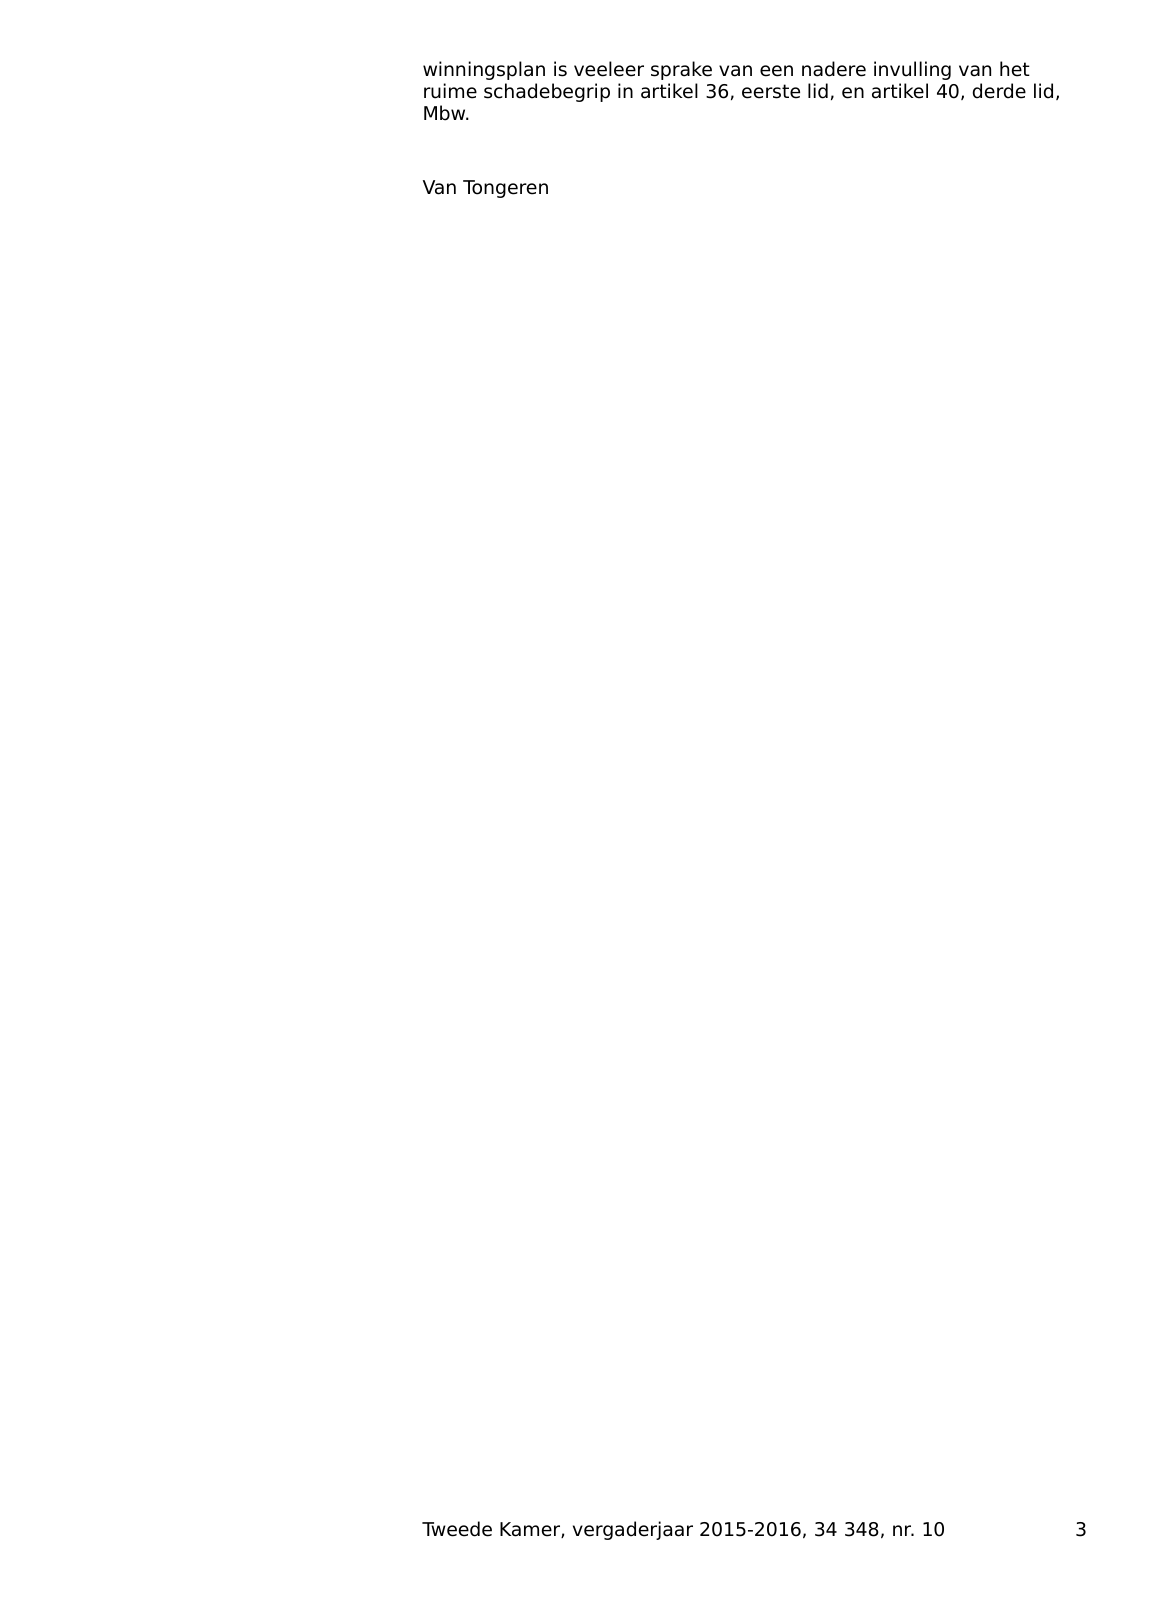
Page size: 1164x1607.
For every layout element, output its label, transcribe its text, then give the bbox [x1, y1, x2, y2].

text Van Tongeren [422, 155, 1087, 199]
text winningsplan is veeleer sprake van een nadere invulling van het ruime schadebegrip in artikel 36, eerste lid, en artikel 40, derde lid, Mbw. [422, 59, 1087, 125]
